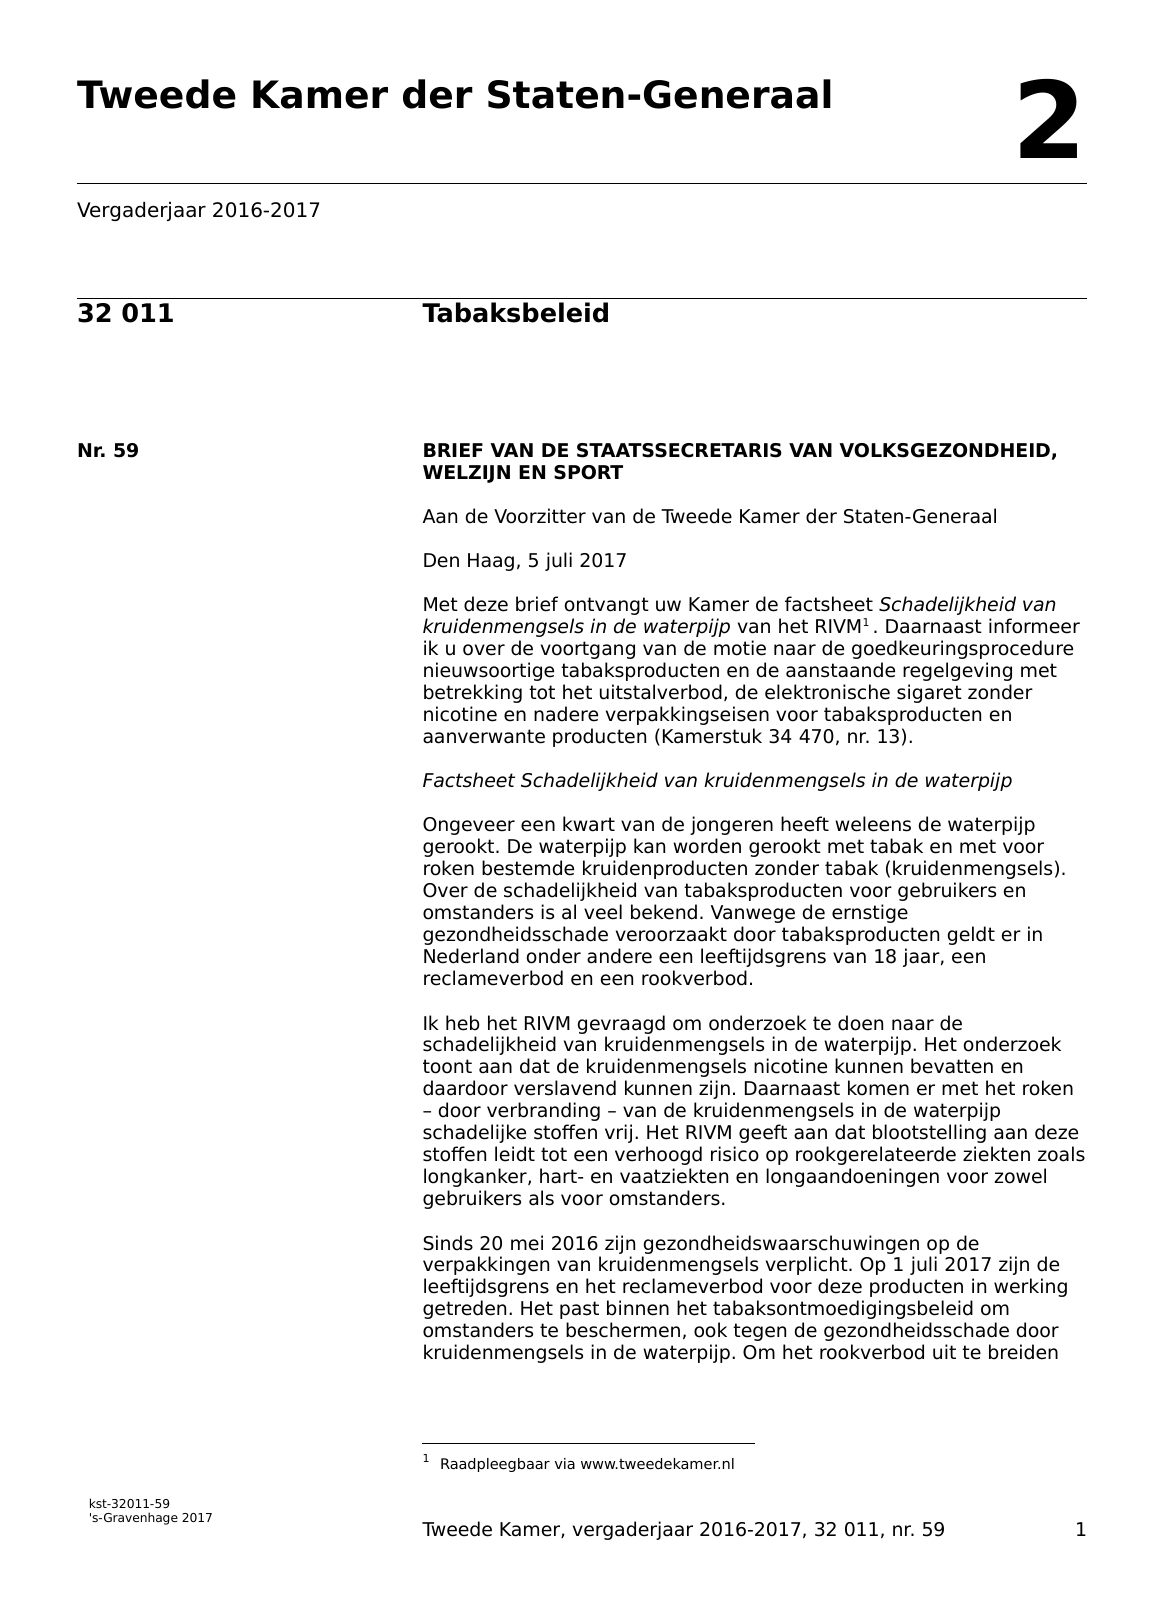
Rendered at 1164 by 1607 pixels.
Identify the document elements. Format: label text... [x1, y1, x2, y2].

subtitle Nr. 59 BRIEF VAN DE STAATSSECRETARIS VAN VOLKSGEZONDHEID, WELZIJN EN SPORT [77, 440, 1087, 484]
text Ongeveer een kwart van de jongeren heeft weleens de waterpijp gerookt. De waterpijp kan worden gerookt met tabak en met voor roken bestemde kruidenproducten zonder tabak (kruidenmengsels). Over de schadelijkheid van tabaksproducten voor gebruikers en omstanders is al veel bekend. Vanwege de ernstige gezondheidsschade veroorzaakt door tabaksproducten geldt er in Nederland onder andere een leeftijdsgrens van 18 jaar, een reclameverbod en een rookverbod. [422, 814, 1087, 990]
subtitle 32 011 Tabaksbeleid [77, 299, 1087, 329]
text Met deze brief ontvangt uw Kamer de factsheet Schadelijkheid van kruidenmengsels in de waterpijp van het RIVM. Daarnaast informeer ik u over de voortgang van de motie naar de goedkeuringsprocedure nieuwsoortige tabaksproducten en de aanstaande regelgeving met betrekking tot het uitstalverbod, de elektronische sigaret zonder nicotine en nadere verpakkingseisen voor tabaksproducten en aanverwante producten (Kamerstuk 34 470, nr. 13). [422, 594, 1087, 748]
text Den Haag, 5 juli 2017 [422, 550, 1087, 572]
table_header 2 [886, 59, 1087, 183]
text Ik heb het RIVM gevraagd om onderzoek te doen naar de schadelijkheid van kruidenmengsels in de waterpijp. Het onderzoek toont aan dat de kruidenmengsels nicotine kunnen bevatten en daardoor verslavend kunnen zijn. Daarnaast komen er met het roken – door verbranding – van de kruidenmengsels in de waterpijp schadelijke stoffen vrij. Het RIVM geeft aan dat blootstelling aan deze stoffen leidt tot een verhoogd risico op rookgerelateerde ziekten zoals longkanker, hart- en vaatziekten en longaandoeningen voor zowel gebruikers als voor omstanders. [422, 1012, 1087, 1210]
table_cell Vergaderjaar 2016-2017 [77, 184, 1087, 298]
text Sinds 20 mei 2016 zijn gezondheidswaarschuwingen op de verpakkingen van kruidenmengsels verplicht. Op 1 juli 2017 zijn de leeftijdsgrens en het reclameverbod voor deze producten in werking getreden. Het past binnen het tabaksontmoedigingsbeleid om omstanders te beschermen, ook tegen de gezondheidsschade door kruidenmengsels in de waterpijp. Om het rookverbod uit te breiden [422, 1232, 1087, 1364]
table_header Tweede Kamer der Staten-Generaal [77, 59, 886, 183]
text 's-Gravenhage 2017 [88, 1511, 323, 1525]
text kst-32011-59 [88, 1497, 323, 1511]
subtitle Factsheet Schadelijkheid van kruidenmengsels in de waterpijp [422, 770, 1087, 792]
text Raadpleegbaar via www.tweedekamer.nl [422, 1452, 1087, 1474]
text Aan de Voorzitter van de Tweede Kamer der Staten-Generaal [422, 506, 1087, 528]
